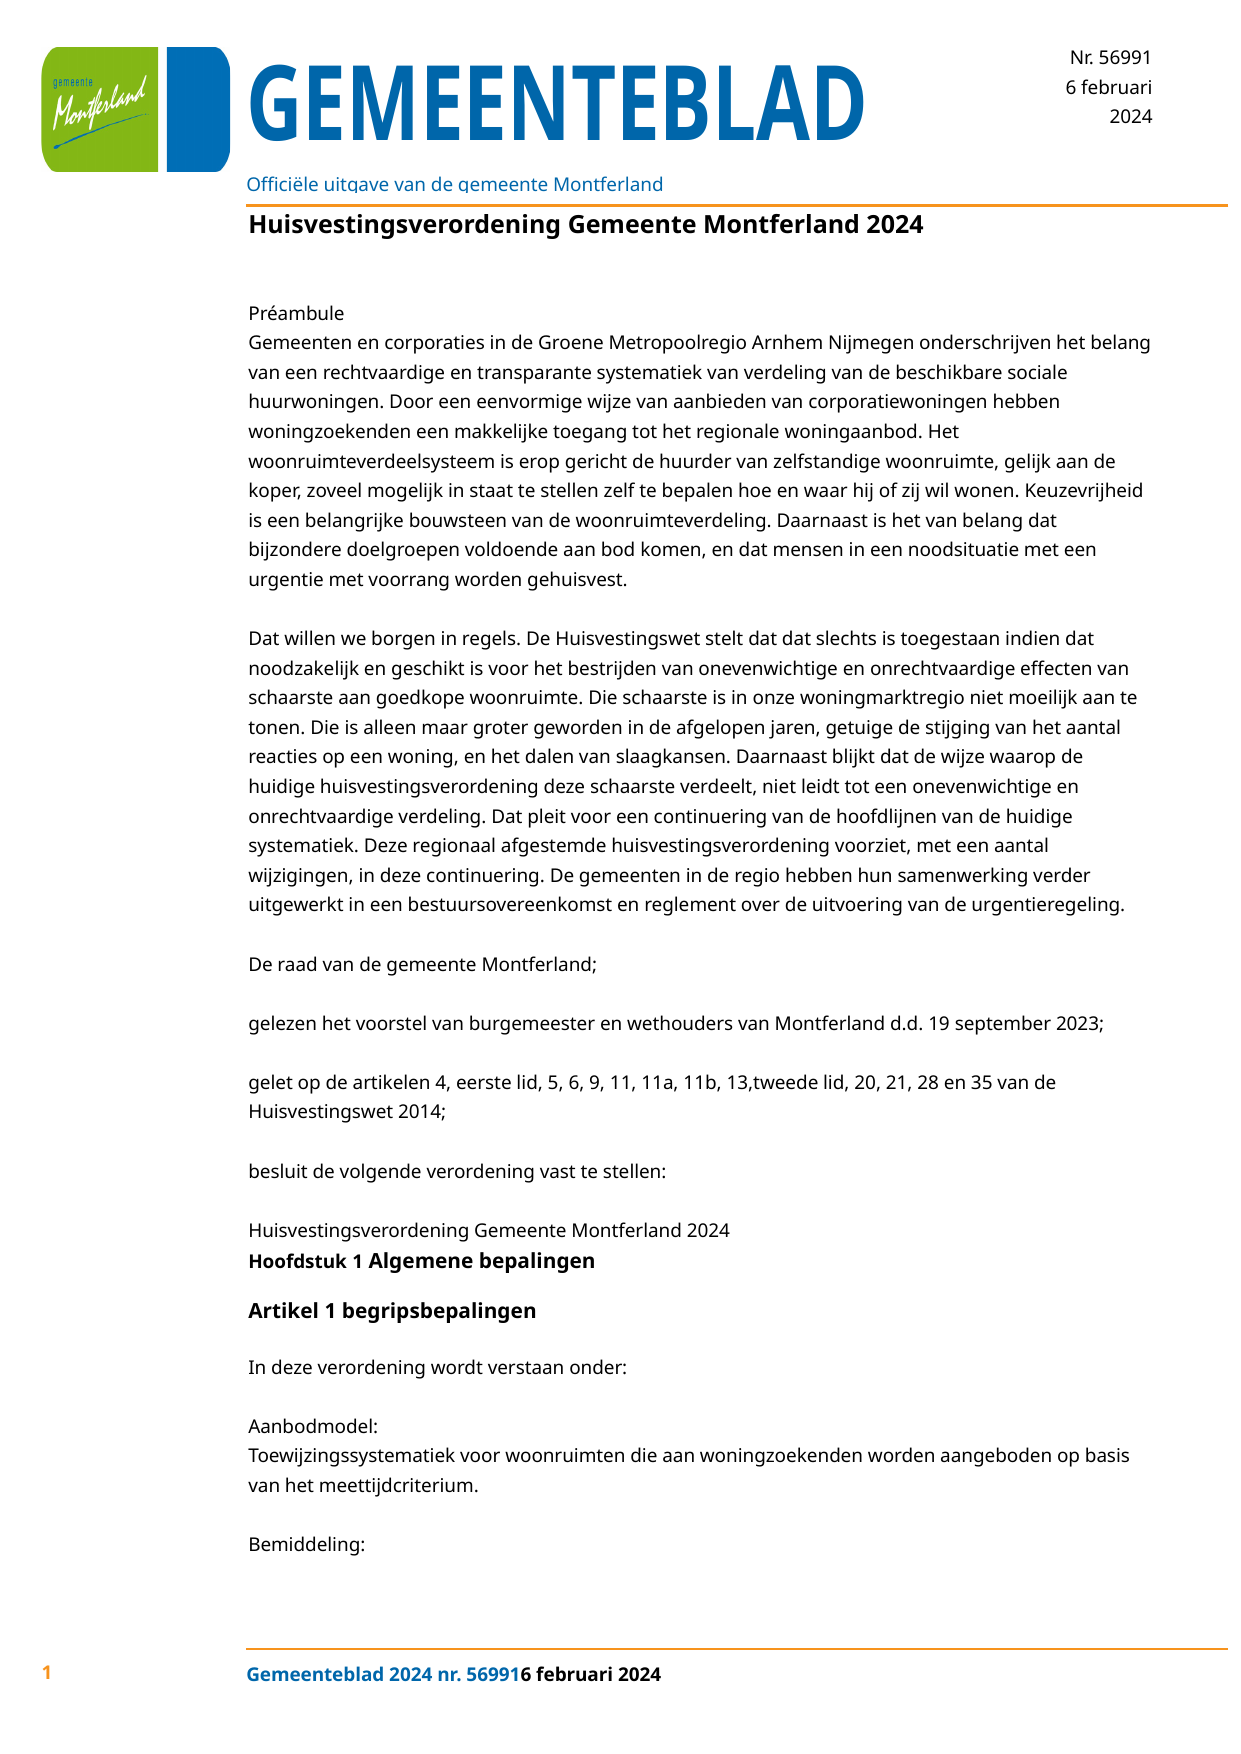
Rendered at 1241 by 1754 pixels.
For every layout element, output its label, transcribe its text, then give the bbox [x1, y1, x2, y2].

text Bemiddeling: [248, 1531, 1152, 1557]
text Huisvestingsverordening Gemeente Montferland 2024 [248, 207, 1152, 241]
text Aanbodmodel: [248, 1413, 1152, 1439]
text De raad van de gemeente Montferland; [248, 951, 1152, 976]
text besluit de volgende verordening vast te stellen: [248, 1158, 1152, 1183]
text Gemeenten en corporaties in de Groene Metropoolregio Arnhem Nijmegen onderschrijven het belang van een rechtvaardige en transparante systematiek van verdeling van de beschikbare sociale huurwoningen. Door een eenvormige wijze van aanbieden van corporatiewoningen hebben woningzoekenden een makkelijke toegang tot het regionale woningaanbod. Het woonruimteverdeelsysteem is erop gericht de huurder van zelfstandige woonruimte, gelijk aan de koper, zoveel mogelijk in staat te stellen zelf te bepalen hoe en waar hij of zij wil wonen. Keuzevrijheid is een belangrijke bouwsteen van de woonruimteverdeling. Daarnaast is het van belang dat bijzondere doelgroepen voldoende aan bod komen, en dat mensen in een noodsituatie met een urgentie met voorrang worden gehuisvest. [248, 329, 1152, 592]
picture [41, 47, 231, 172]
text Huisvestingsverordening Gemeente Montferland 2024 [248, 1217, 1152, 1243]
text gelezen het voorstel van burgemeester en wethouders van Montferland d.d. 19 september 2023; [248, 1010, 1152, 1036]
text Dat willen we borgen in regels. De Huisvestingswet stelt dat dat slechts is toegestaan indien dat noodzakelijk en geschikt is voor het bestrijden van onevenwichtige en onrechtvaardige effecten van schaarste aan goedkope woonruimte. Die schaarste is in onze woningmarktregio niet moeilijk aan te tonen. Die is alleen maar groter geworden in de afgelopen jaren, getuige de stijging van het aantal reacties op een woning, en het dalen van slaagkansen. Daarnaast blijkt dat de wijze waarop de huidige huisvestingsverordening deze schaarste verdeelt, niet leidt tot een onevenwichtige en onrechtvaardige verdeling. Dat pleit voor een continuering van de hoofdlijnen van de huidige systematiek. Deze regionaal afgestemde huisvestingsverordening voorziet, met een aantal wijzigingen, in deze continuering. De gemeenten in de regio hebben hun samenwerking verder uitgewerkt in een bestuursovereenkomst en reglement over de uitvoering van de urgentieregeling. [248, 625, 1152, 917]
text gelet op de artikelen 4, eerste lid, 5, 6, 9, 11, 11a, 11b, 13,tweede lid, 20, 21, 28 en 35 van de Huisvestingswet 2014; [248, 1069, 1152, 1124]
text Toewijzingssystematiek voor woonruimten die aan woningzoekenden worden aangeboden op basis van het meettijdcriterium. [248, 1443, 1152, 1498]
text Artikel 1 begripsbepalingen [248, 1296, 1152, 1324]
text Préambule [248, 300, 1152, 326]
text Hoofdstuk 1 Algemene bepalingen [248, 1247, 1152, 1275]
text In deze verordening wordt verstaan onder: [248, 1354, 1152, 1379]
